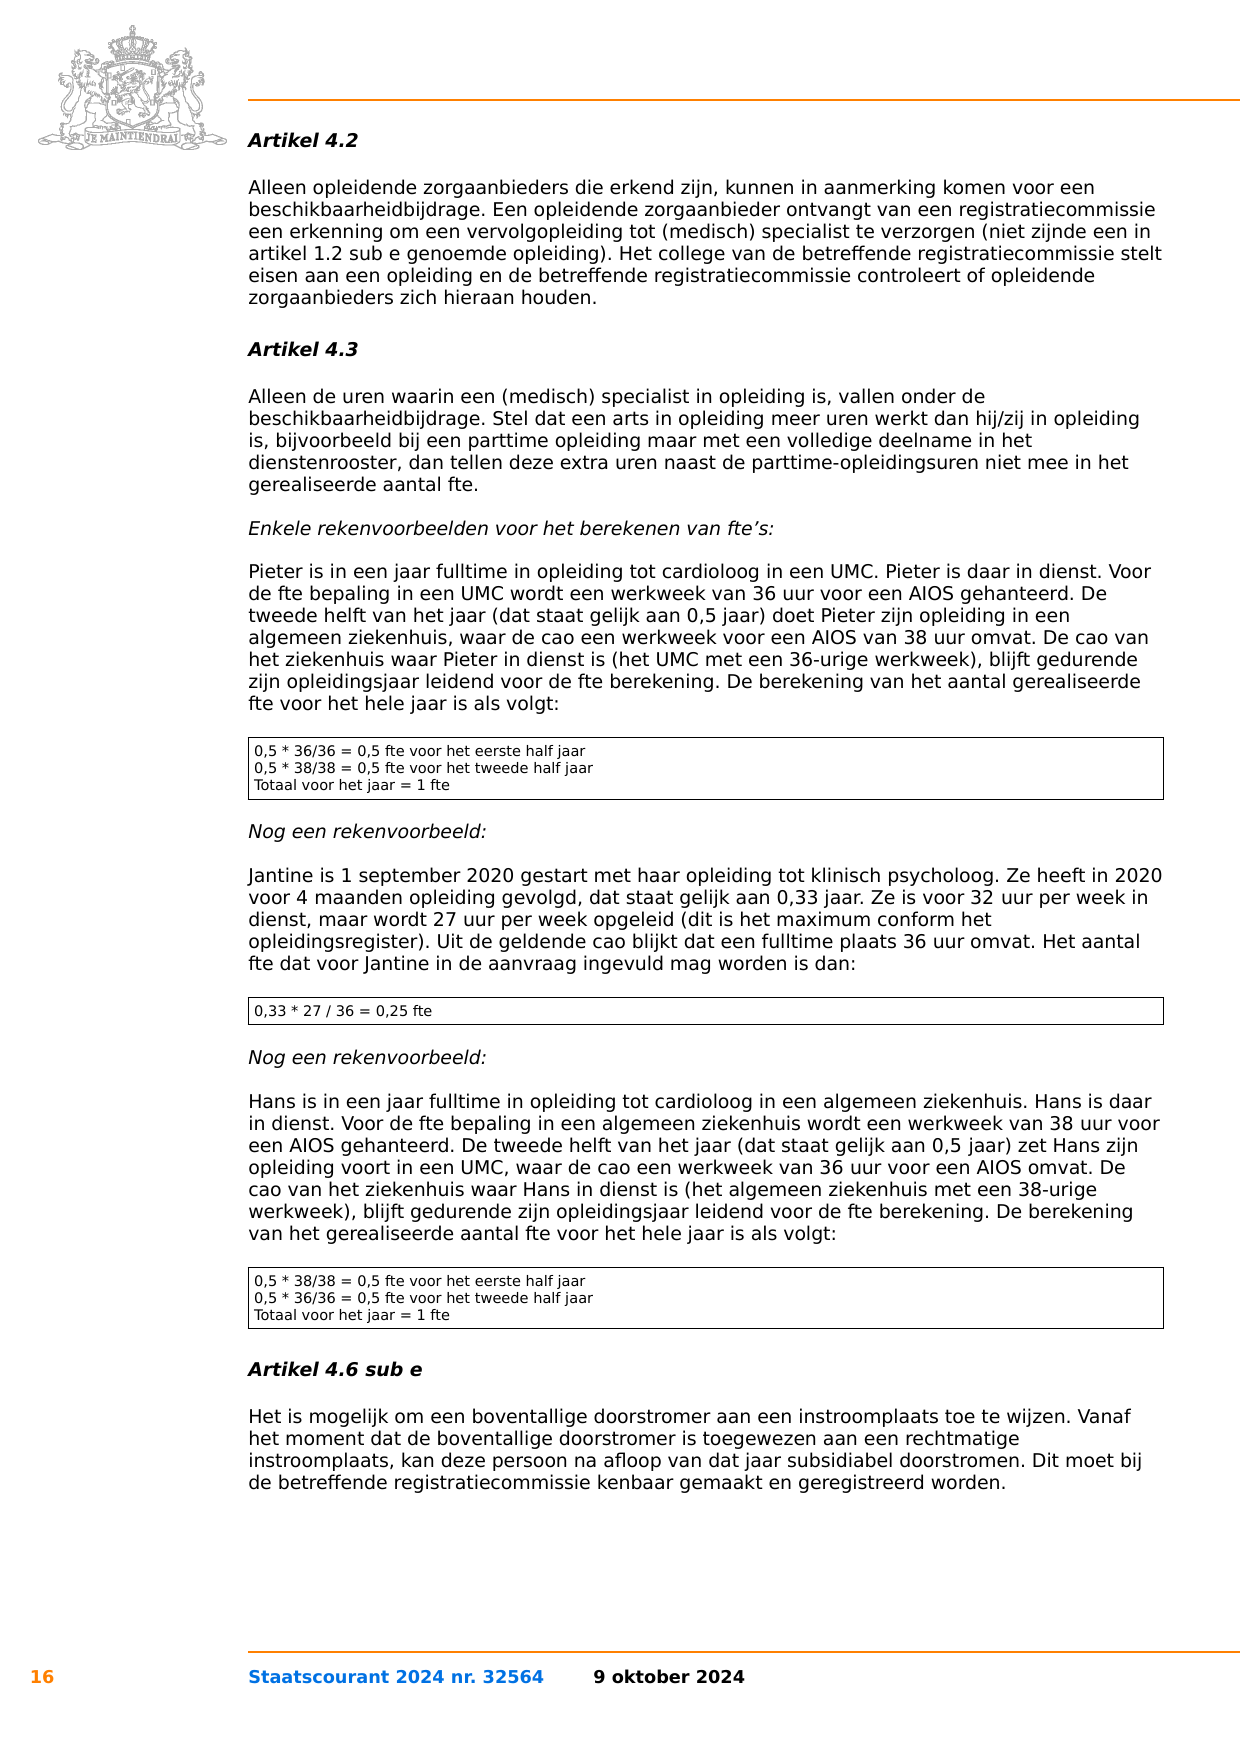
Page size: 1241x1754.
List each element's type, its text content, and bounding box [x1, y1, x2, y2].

text Alleen de uren waarin een (medisch) specialist in opleiding is, vallen onder de beschikbaarheidbijdrage. Stel dat een arts in opleiding meer uren werkt dan hij/zij in opleiding is, bijvoorbeeld bij een parttime opleiding maar met een volledige deelname in het dienstenrooster, dan tellen deze extra uren naast de parttime-opleidingsuren niet mee in het gerealiseerde aantal fte. [248, 386, 1163, 496]
text Hans is in een jaar fulltime in opleiding tot cardioloog in een algemeen ziekenhuis. Hans is daar in dienst. Voor de fte bepaling in een algemeen ziekenhuis wordt een werkweek van 38 uur voor een AIOS gehanteerd. De tweede helft van het jaar (dat staat gelijk aan 0,5 jaar) zet Hans zijn opleiding voort in een UMC, waar de cao een werkweek van 36 uur voor een AIOS omvat. De cao van het ziekenhuis waar Hans in dienst is (het algemeen ziekenhuis met een 38-urige werkweek), blijft gedurende zijn opleidingsjaar leidend voor de fte berekening. De berekening van het gerealiseerde aantal fte voor het hele jaar is als volgt: [248, 1091, 1163, 1245]
text Jantine is 1 september 2020 gestart met haar opleiding tot klinisch psycholoog. Ze heeft in 2020 voor 4 maanden opleiding gevolgd, dat staat gelijk aan 0,33 jaar. Ze is voor 32 uur per week in dienst, maar wordt 27 uur per week opgeleid (dit is het maximum conform het opleidingsregister). Uit de geldende cao blijkt dat een fulltime plaats 36 uur omvat. Het aantal fte dat voor Jantine in de aanvraag ingevuld mag worden is dan: [248, 865, 1163, 975]
subtitle Artikel 4.6 sub e [248, 1359, 1163, 1381]
subtitle Nog een rekenvoorbeeld: [248, 1047, 1163, 1069]
text Pieter is in een jaar fulltime in opleiding tot cardioloog in een UMC. Pieter is daar in dienst. Voor de fte bepaling in een UMC wordt een werkweek van 36 uur voor een AIOS gehanteerd. De tweede helft van het jaar (dat staat gelijk aan 0,5 jaar) doet Pieter zijn opleiding in een algemeen ziekenhuis, waar de cao een werkweek voor een AIOS van 38 uur omvat. De cao van het ziekenhuis waar Pieter in dienst is (het UMC met een 36-urige werkweek), blijft gedurende zijn opleidingsjaar leidend voor de fte berekening. De berekening van het aantal gerealiseerde fte voor het hele jaar is als volgt: [248, 561, 1163, 715]
subtitle Enkele rekenvoorbeelden voor het berekenen van fte’s: [248, 517, 1163, 539]
subtitle Nog een rekenvoorbeeld: [248, 821, 1163, 843]
subtitle Artikel 4.2 [248, 130, 1163, 152]
table_header 0,5 * 36/36 = 0,5 fte voor het eerste half jaar 0,5 * 38/38 = 0,5 fte voor het tweede half jaar Totaal voor het jaar = 1 fte [249, 738, 1163, 798]
picture [38, 25, 227, 150]
table_header 0,33 * 27 / 36 = 0,25 fte [249, 998, 1163, 1024]
text Het is mogelijk om een boventallige doorstromer aan een instroomplaats toe te wijzen. Vanaf het moment dat de boventallige doorstromer is toegewezen aan een rechtmatige instroomplaats, kan deze persoon na afloop van dat jaar subsidiabel doorstromen. Dit moet bij de betreffende registratiecommissie kenbaar gemaakt en geregistreerd worden. [248, 1406, 1163, 1494]
subtitle Artikel 4.3 [248, 339, 1163, 361]
table_header 0,5 * 38/38 = 0,5 fte voor het eerste half jaar 0,5 * 36/36 = 0,5 fte voor het tweede half jaar Totaal voor het jaar = 1 fte [249, 1268, 1163, 1328]
text Alleen opleidende zorgaanbieders die erkend zijn, kunnen in aanmerking komen voor een beschikbaarheidbijdrage. Een opleidende zorgaanbieder ontvangt van een registratiecommissie een erkenning om een vervolgopleiding tot (medisch) specialist te verzorgen (niet zijnde een in artikel 1.2 sub e genoemde opleiding). Het college van de betreffende registratiecommissie stelt eisen aan een opleiding en de betreffende registratiecommissie controleert of opleidende zorgaanbieders zich hieraan houden. [248, 177, 1163, 309]
